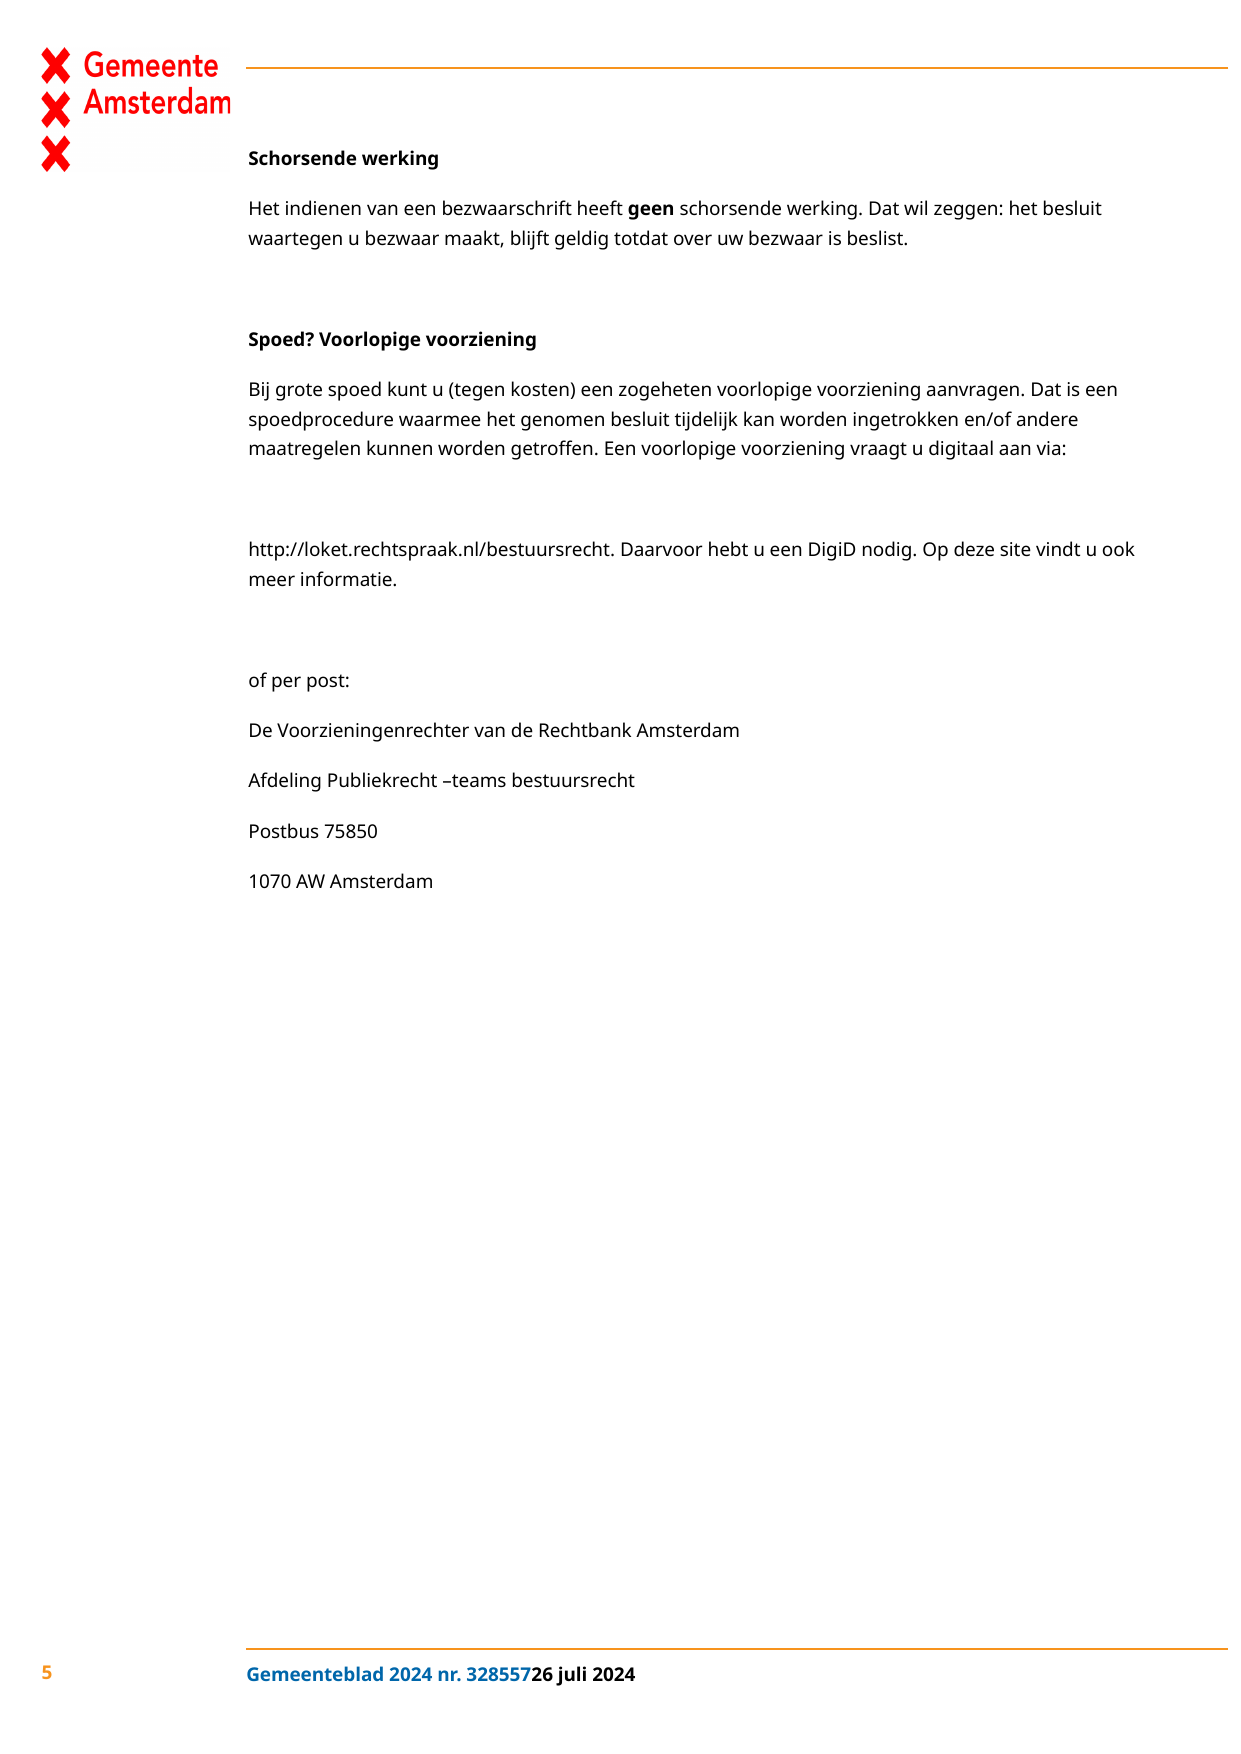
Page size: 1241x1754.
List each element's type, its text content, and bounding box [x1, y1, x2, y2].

picture [41, 47, 231, 172]
text Postbus 75850 [248, 818, 1152, 844]
text Spoed? Voorlopige voorziening [248, 326, 1152, 352]
text of per post: [248, 667, 1152, 693]
text De Voorzieningenrechter van de Rechtbank Amsterdam [248, 717, 1152, 743]
text Afdeling Publiekrecht –teams bestuursrecht [248, 768, 1152, 793]
text Schorsende werking [248, 145, 1152, 171]
text Bij grote spoed kunt u (tegen kosten) een zogeheten voorlopige voorziening aanvragen. Dat is een spoedprocedure waarmee het genomen besluit tijdelijk kan worden ingetrokken en/of andere maatregelen kunnen worden getroffen. Een voorlopige voorziening vraagt u digitaal aan via: [248, 376, 1152, 461]
text 1070 AW Amsterdam [248, 868, 1152, 894]
text Het indienen van een bezwaarschrift heeft geen schorsende werking. Dat wil zeggen: het besluit waartegen u bezwaar maakt, blijft geldig totdat over uw bezwaar is beslist. [248, 196, 1152, 251]
text http://loket.rechtspraak.nl/bestuursrecht. Daarvoor hebt u een DigiD nodig. Op deze site vindt u ook meer informatie. [248, 536, 1152, 592]
